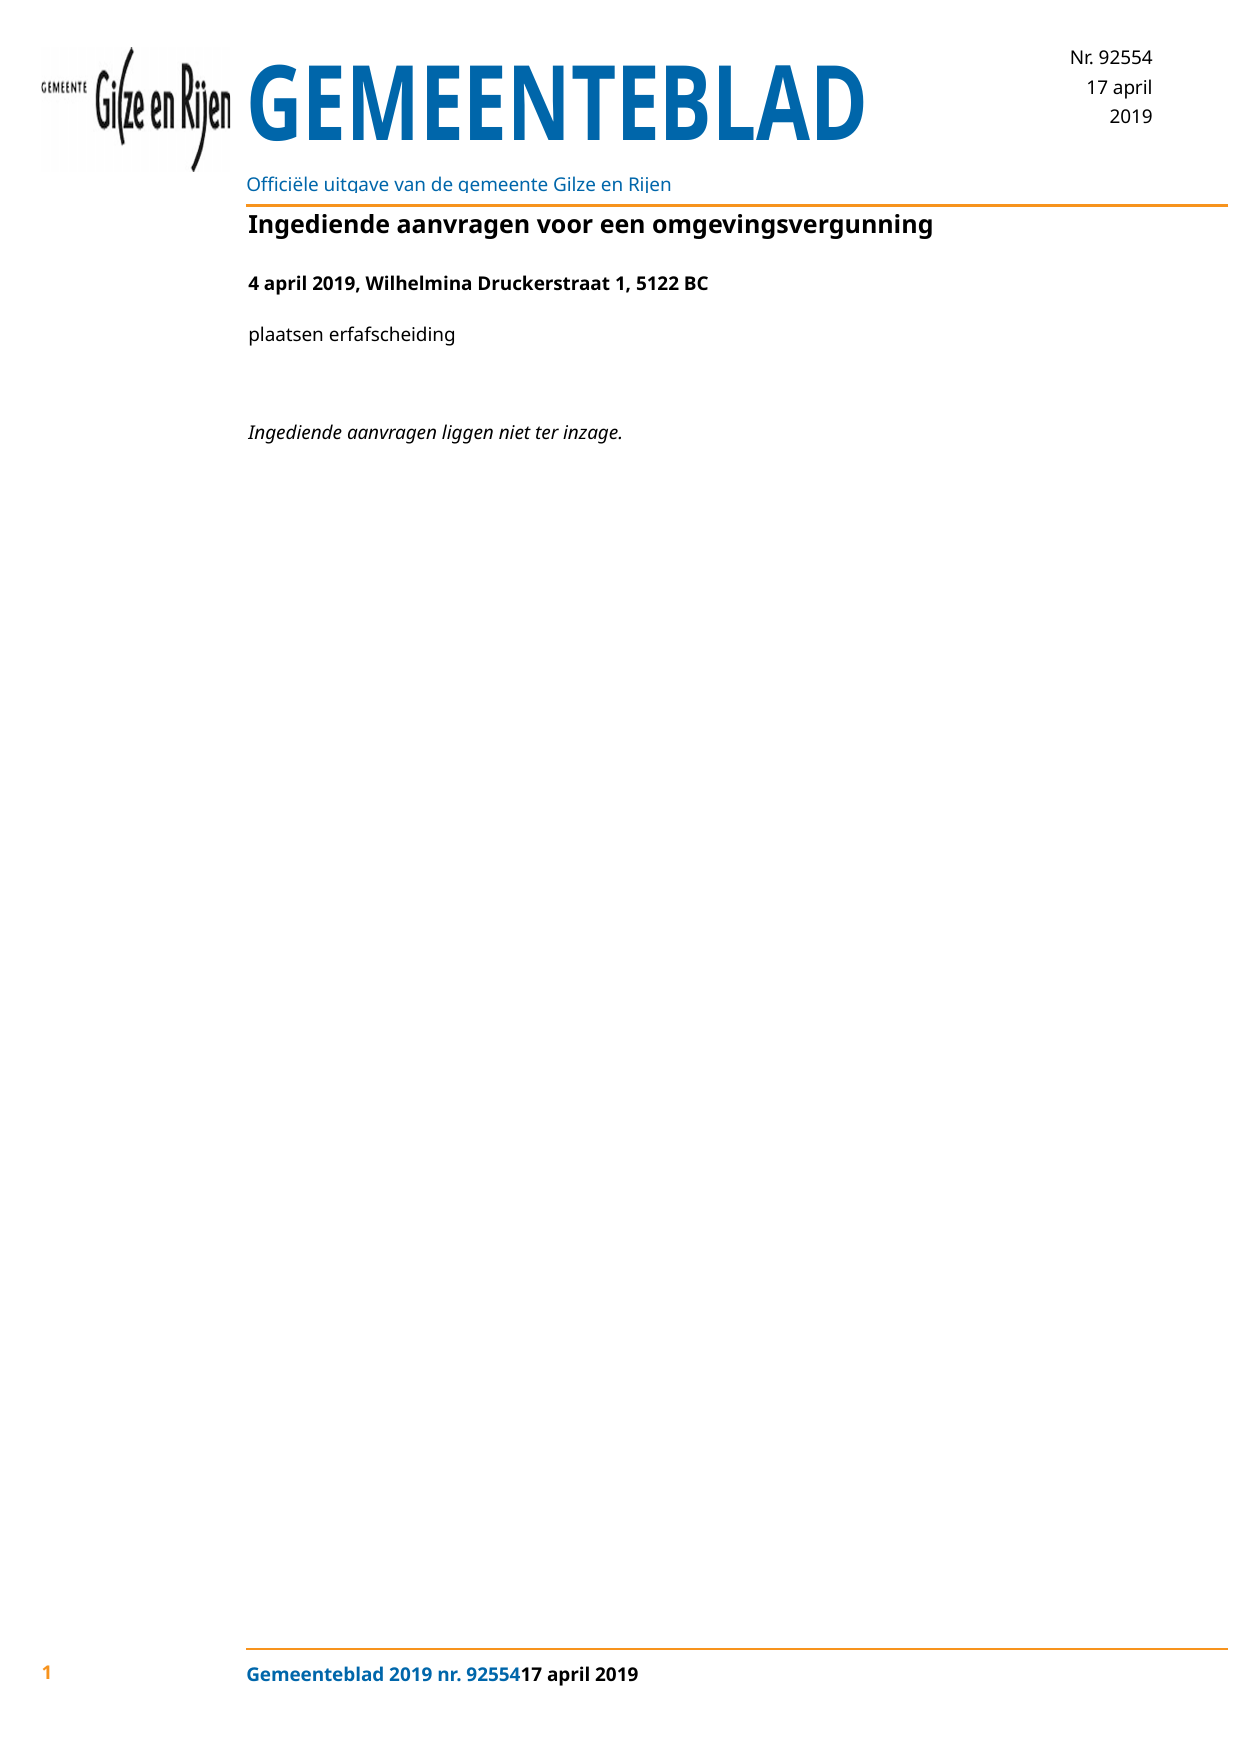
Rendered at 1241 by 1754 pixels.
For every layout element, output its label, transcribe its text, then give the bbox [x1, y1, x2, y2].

text Ingediende aanvragen voor een omgevingsvergunning [248, 207, 1152, 241]
text 4 april 2019, Wilhelmina Druckerstraat 1, 5122 BC [248, 270, 1152, 296]
text Ingediende aanvragen liggen niet ter inzage. [248, 419, 1152, 445]
picture [41, 47, 231, 172]
text plaatsen erfafscheiding [248, 321, 1152, 346]
